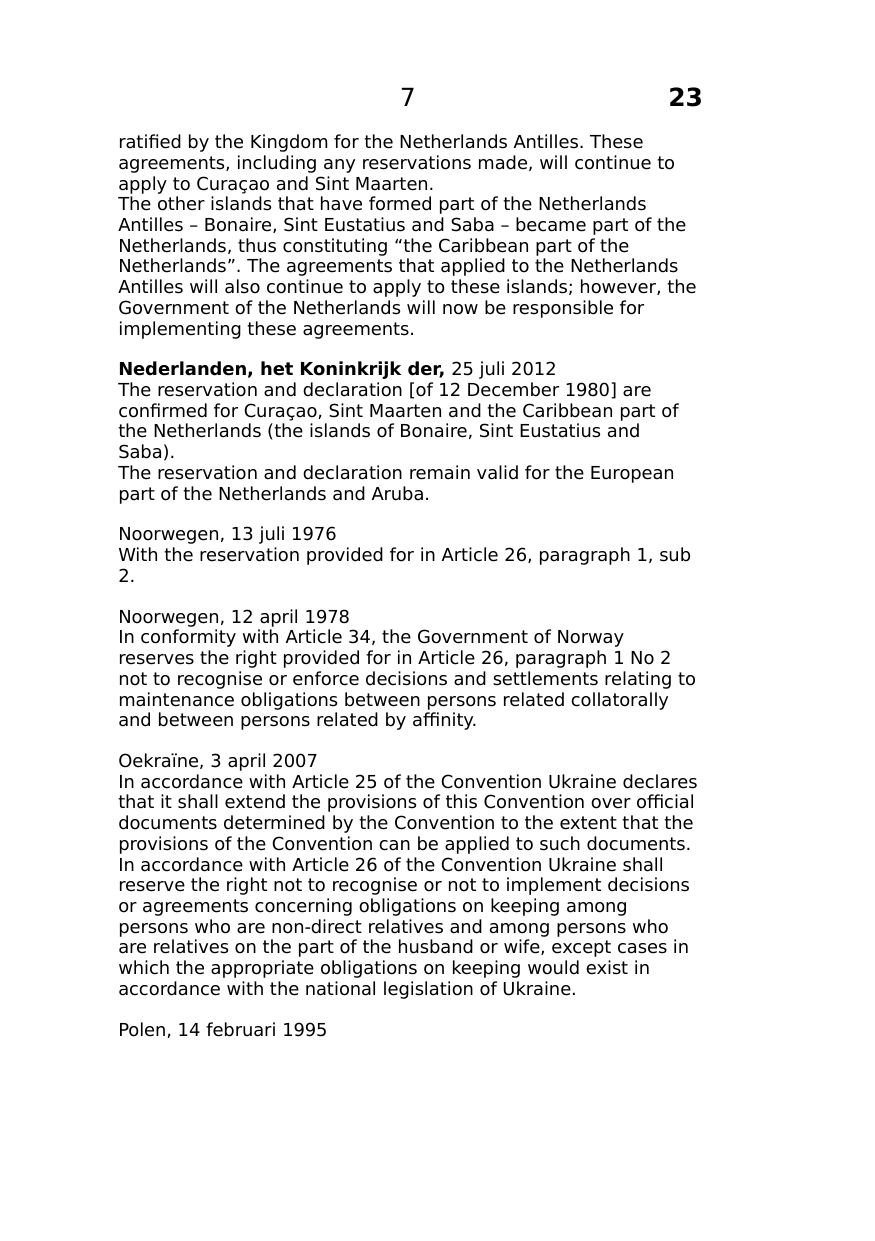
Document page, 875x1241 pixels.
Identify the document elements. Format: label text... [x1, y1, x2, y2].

text The reservation and declaration remain valid for the European part of the Netherlands and Aruba. [118, 463, 703, 504]
text The other islands that have formed part of the Netherlands Antilles – Bonaire, Sint Eustatius and Saba – became part of the Netherlands, thus constituting “the Caribbean part of the Netherlands”. The agreements that applied to the Netherlands Antilles will also continue to apply to these islands; however, the Government of the Netherlands will now be responsible for implementing these agreements. [118, 194, 703, 339]
text ratified by the Kingdom for the Netherlands Antilles. These agreements, including any reservations made, will continue to apply to Curaçao and Sint Maarten. [118, 132, 703, 194]
text The reservation and declaration [of 12 December 1980] are confirmed for Curaçao, Sint Maarten and the Caribbean part of the Netherlands (the islands of Bonaire, Sint Eustatius and Saba). [118, 380, 703, 463]
text With the reservation provided for in Article 26, paragraph 1, sub 2. [118, 545, 703, 586]
text Noorwegen, 13 juli 1976 [118, 524, 703, 545]
text In conformity with Article 34, the Government of Norway reserves the right provided for in Article 26, paragraph 1 No 2 not to recognise or enforce decisions and settlements relating to maintenance obligations between persons related collatorally and between persons related by affinity. [118, 627, 703, 731]
text Polen, 14 februari 1995 [118, 1019, 703, 1040]
text Oekraïne, 3 april 2007 [118, 751, 703, 772]
text Nederlanden, het Koninkrijk der, 25 juli 2012 [118, 359, 703, 380]
text In accordance with Article 26 of the Convention Ukraine shall reserve the right not to recognise or not to implement decisions or agreements concerning obligations on keeping among persons who are non-direct relatives and among persons who are relatives on the part of the husband or wife, except cases in which the appropriate obligations on keeping would exist in accordance with the national legislation of Ukraine. [118, 854, 703, 999]
text Noorwegen, 12 april 1978 [118, 606, 703, 627]
text In accordance with Article 25 of the Convention Ukraine declares that it shall extend the provisions of this Convention over official documents determined by the Convention to the extent that the provisions of the Convention can be applied to such documents. [118, 772, 703, 854]
